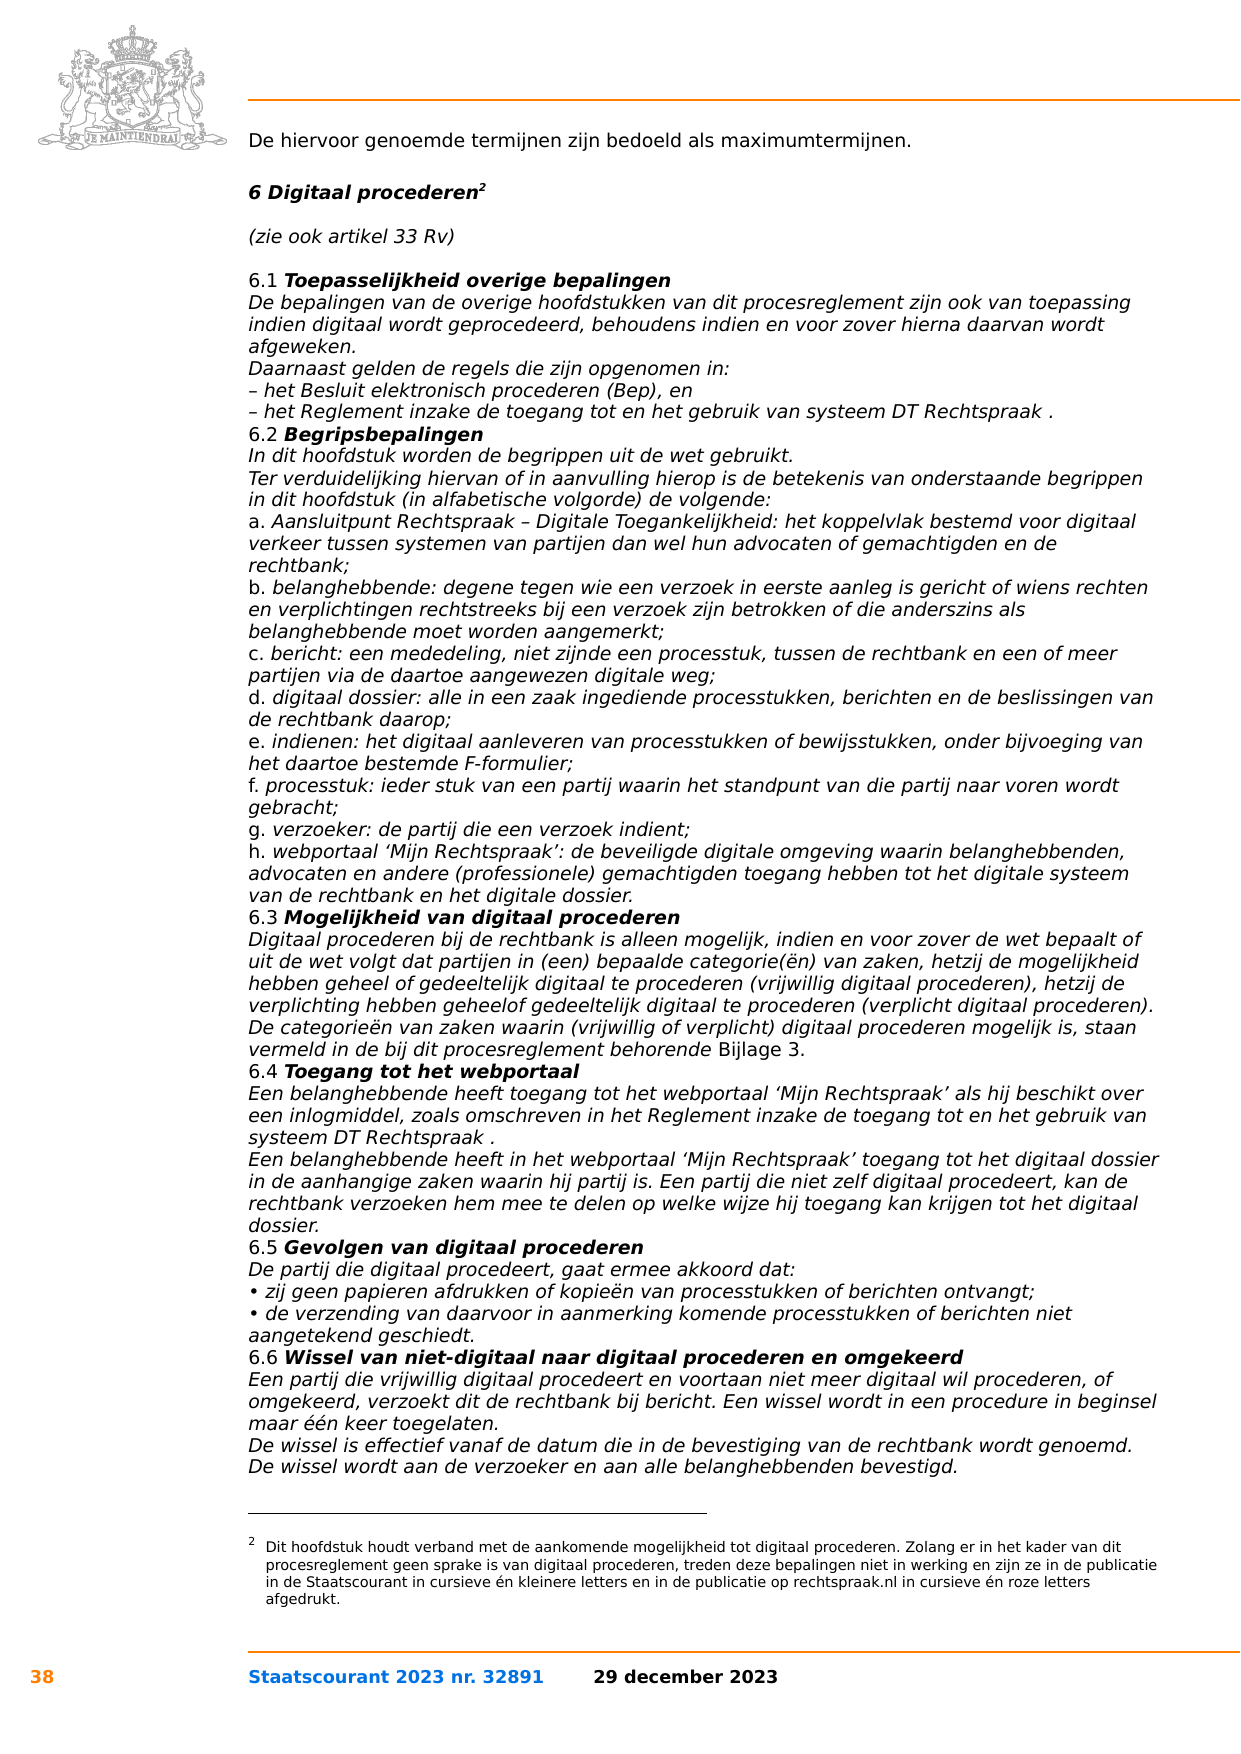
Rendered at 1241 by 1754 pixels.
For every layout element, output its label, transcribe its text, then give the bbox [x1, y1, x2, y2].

text • de verzending van daarvoor in aanmerking komende processtukken of berichten niet aangetekend geschiedt. [248, 1303, 1163, 1347]
text c. bericht: een mededeling, niet zijnde een processtuk, tussen de rechtbank en een of meer partijen via de daartoe aangewezen digitale weg; [248, 643, 1163, 687]
text a. Aansluitpunt Rechtspraak – Digitale Toegankelijkheid: het koppelvlak bestemd voor digitaal verkeer tussen systemen van partijen dan wel hun advocaten of gemachtigden en de rechtbank; [248, 511, 1163, 577]
text g. verzoeker: de partij die een verzoek indient; [248, 819, 1163, 841]
text 6.3 Mogelijkheid van digitaal procederen [248, 907, 1163, 929]
text Een belanghebbende heeft in het webportaal ‘Mijn Rechtspraak’ toegang tot het digitaal dossier in de aanhangige zaken waarin hij partij is. Een partij die niet zelf digitaal procedeert, kan de rechtbank verzoeken hem mee te delen op welke wijze hij toegang kan krijgen tot het digitaal dossier. [248, 1149, 1163, 1237]
text b. belanghebbende: degene tegen wie een verzoek in eerste aanleg is gericht of wiens rechten en verplichtingen rechtstreeks bij een verzoek zijn betrokken of die anderszins als belanghebbende moet worden aangemerkt; [248, 577, 1163, 643]
text e. indienen: het digitaal aanleveren van processtukken of bewijsstukken, onder bijvoeging van het daartoe bestemde F-formulier; [248, 731, 1163, 775]
text 6.6 Wissel van niet-digitaal naar digitaal procederen en omgekeerd [248, 1347, 1163, 1368]
text Een belanghebbende heeft toegang tot het webportaal ‘Mijn Rechtspraak’ als hij beschikt over een inlogmiddel, zoals omschreven in het Reglement inzake de toegang tot en het gebruik van systeem DT Rechtspraak . [248, 1083, 1163, 1149]
text De partij die digitaal procedeert, gaat ermee akkoord dat: [248, 1259, 1163, 1281]
picture [38, 25, 227, 150]
text f. processtuk: ieder stuk van een partij waarin het standpunt van die partij naar voren wordt gebracht; [248, 775, 1163, 819]
subtitle 6 Digitaal procederen [248, 182, 1163, 204]
text Een partij die vrijwillig digitaal procedeert en voortaan niet meer digitaal wil procederen, of omgekeerd, verzoekt dit de rechtbank bij bericht. Een wissel wordt in een procedure in beginsel maar één keer toegelaten. [248, 1368, 1163, 1434]
text • zij geen papieren afdrukken of kopieën van processtukken of berichten ontvangt; [248, 1281, 1163, 1303]
text Ter verduidelijking hiervan of in aanvulling hierop is de betekenis van onderstaande begrippen in dit hoofdstuk (in alfabetische volgorde) de volgende: [248, 467, 1163, 511]
text 6.4 Toegang tot het webportaal [248, 1061, 1163, 1083]
text d. digitaal dossier: alle in een zaak ingediende processtukken, berichten en de beslissingen van de rechtbank daarop; [248, 687, 1163, 731]
text 6.5 Gevolgen van digitaal procederen [248, 1237, 1163, 1259]
text Daarnaast gelden de regels die zijn opgenomen in: [248, 357, 1163, 379]
text De hiervoor genoemde termijnen zijn bedoeld als maximumtermijnen. [248, 130, 1163, 152]
text 6.1 Toepasselijkheid overige bepalingen [248, 269, 1163, 292]
text – het Besluit elektronisch procederen (Bep), en [248, 379, 1163, 401]
text – het Reglement inzake de toegang tot en het gebruik van systeem DT Rechtspraak . [248, 401, 1163, 423]
text Dit hoofdstuk houdt verband met de aankomende mogelijkheid tot digitaal procederen. Zolang er in het kader van dit procesreglement geen sprake is van digitaal procederen, treden deze bepalingen niet in werking en zijn ze in de publicatie in de Staatscourant in cursieve én kleinere letters en in de publicatie op rechtspraak.nl in cursieve én roze letters afgedrukt. [248, 1535, 1163, 1608]
text h. webportaal ‘Mijn Rechtspraak’: de beveiligde digitale omgeving waarin belanghebbenden, advocaten en andere (professionele) gemachtigden toegang hebben tot het digitale systeem van de rechtbank en het digitale dossier. [248, 841, 1163, 907]
text In dit hoofdstuk worden de begrippen uit de wet gebruikt. [248, 445, 1163, 467]
text Digitaal procederen bij de rechtbank is alleen mogelijk, indien en voor zover de wet bepaalt of uit de wet volgt dat partijen in (een) bepaalde categorie(ën) van zaken, hetzij de mogelijkheid hebben geheel of gedeeltelijk digitaal te procederen (vrijwillig digitaal procederen), hetzij de verplichting hebben geheelof gedeeltelijk digitaal te procederen (verplicht digitaal procederen). De categorieën van zaken waarin (vrijwillig of verplicht) digitaal procederen mogelijk is, staan vermeld in de bij dit procesreglement behorende Bijlage 3. [248, 929, 1163, 1061]
text (zie ook artikel 33 Rv) [248, 226, 1163, 248]
text De bepalingen van de overige hoofdstukken van dit procesreglement zijn ook van toepassing indien digitaal wordt geprocedeerd, behoudens indien en voor zover hierna daarvan wordt afgeweken. [248, 292, 1163, 357]
text De wissel is effectief vanaf de datum die in de bevestiging van de rechtbank wordt genoemd. De wissel wordt aan de verzoeker en aan alle belanghebbenden bevestigd. [248, 1434, 1163, 1478]
text 6.2 Begripsbepalingen [248, 423, 1163, 445]
